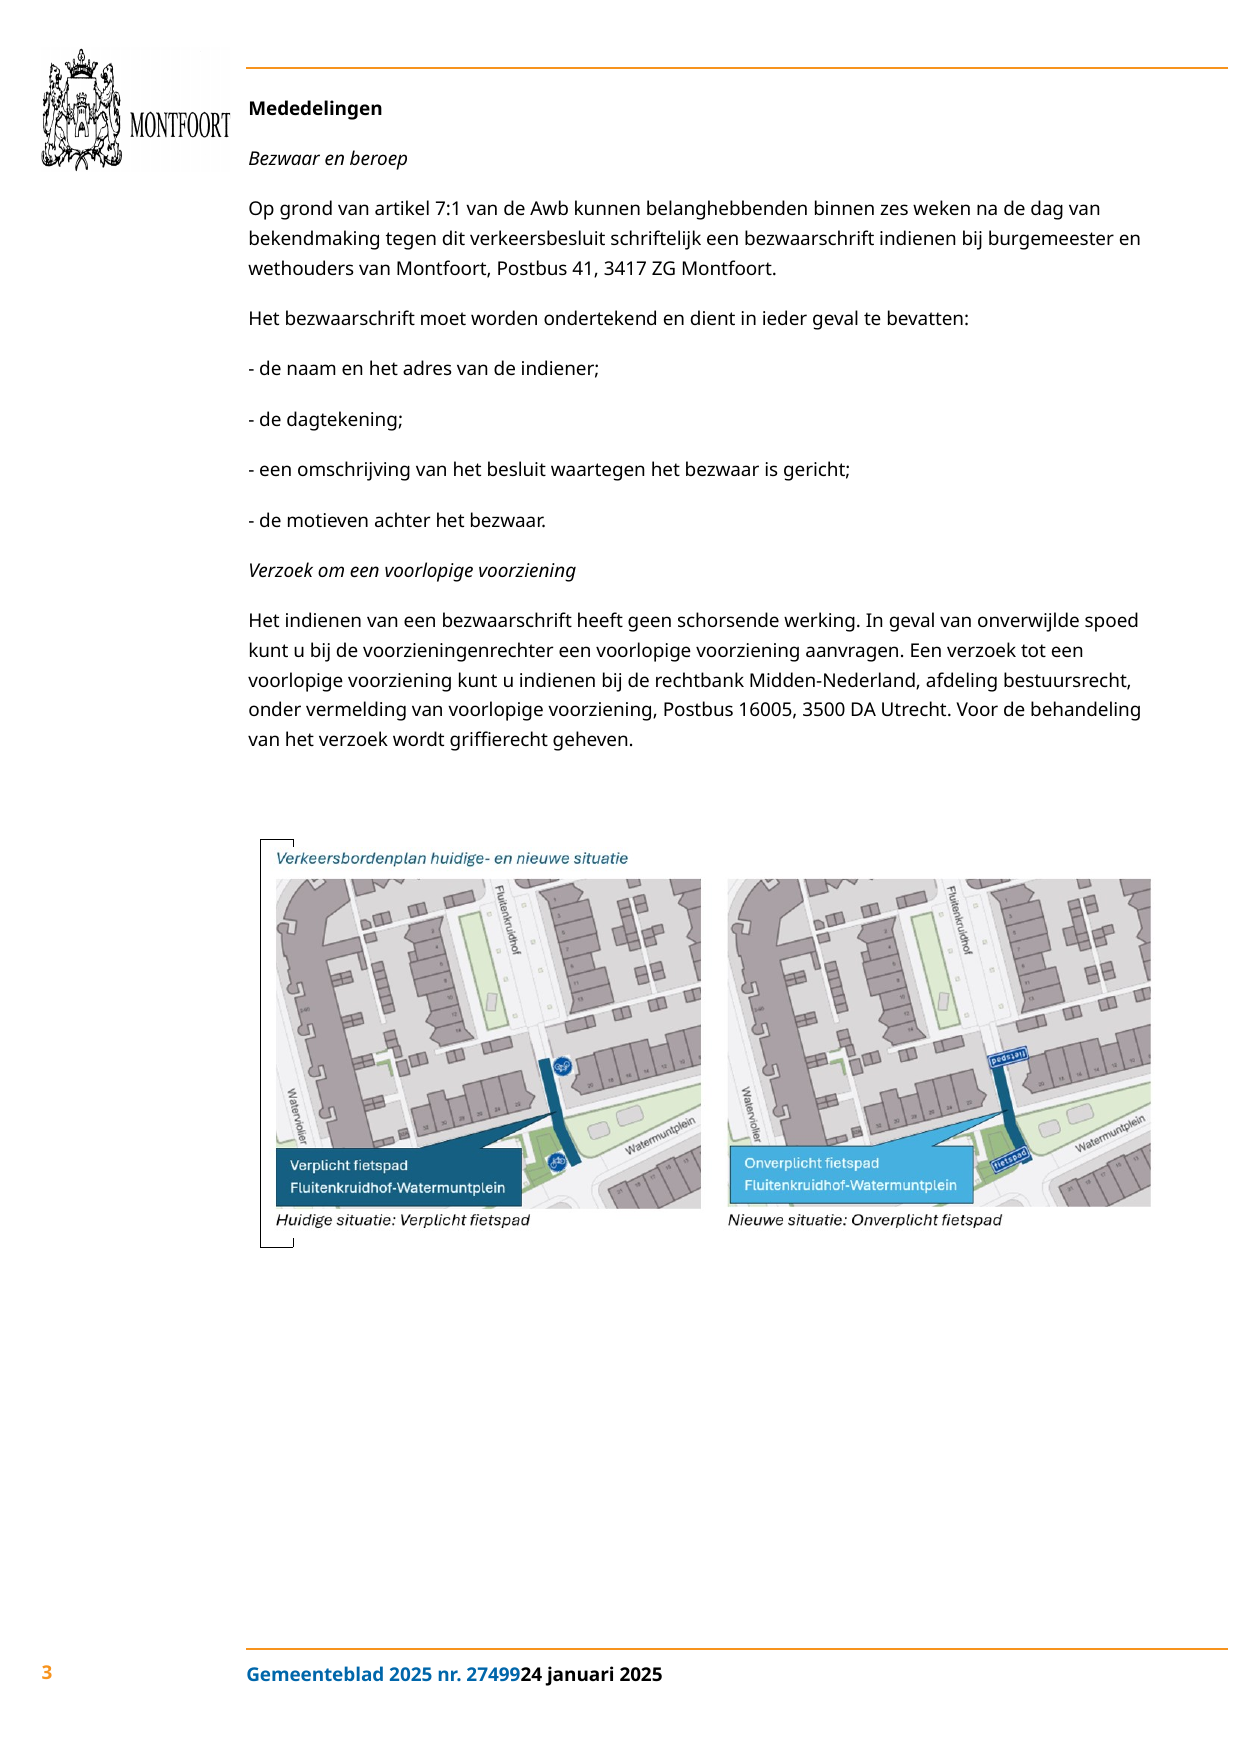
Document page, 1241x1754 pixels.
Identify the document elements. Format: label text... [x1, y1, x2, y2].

text Het indienen van een bezwaarschrift heeft geen schorsende werking. In geval van onverwijlde spoed kunt u bij de voorzieningenrechter een voorlopige voorziening aanvragen. Een verzoek tot een voorlopige voorziening kunt u indienen bij de rechtbank Midden-Nederland, afdeling bestuursrecht, onder vermelding van voorlopige voorziening, Postbus 16005, 3500 DA Utrecht. Voor de behandeling van het verzoek wordt griffierecht geheven. [248, 608, 1152, 752]
text Mededelingen [248, 95, 1152, 121]
picture [41, 47, 231, 172]
text Het bezwaarschrift moet worden ondertekend en dient in ieder geval te bevatten: [248, 305, 1152, 331]
text Bezwaar en beroep [248, 145, 1152, 171]
text Verzoek om een voorlopige voorziening [248, 557, 1152, 583]
picture [268, 847, 1155, 1238]
text - de naam en het adres van de indiener; [248, 356, 1152, 381]
text Op grond van artikel 7:1 van de Awb kunnen belanghebbenden binnen zes weken na de dag van bekendmaking tegen dit verkeersbesluit schriftelijk een bezwaarschrift indienen bij burgemeester en wethouders van Montfoort, Postbus 41, 3417 ZG Montfoort. [248, 196, 1152, 281]
text - een omschrijving van het besluit waartegen het bezwaar is gericht; [248, 456, 1152, 482]
text - de motieven achter het bezwaar. [248, 507, 1152, 533]
text - de dagtekening; [248, 406, 1152, 432]
